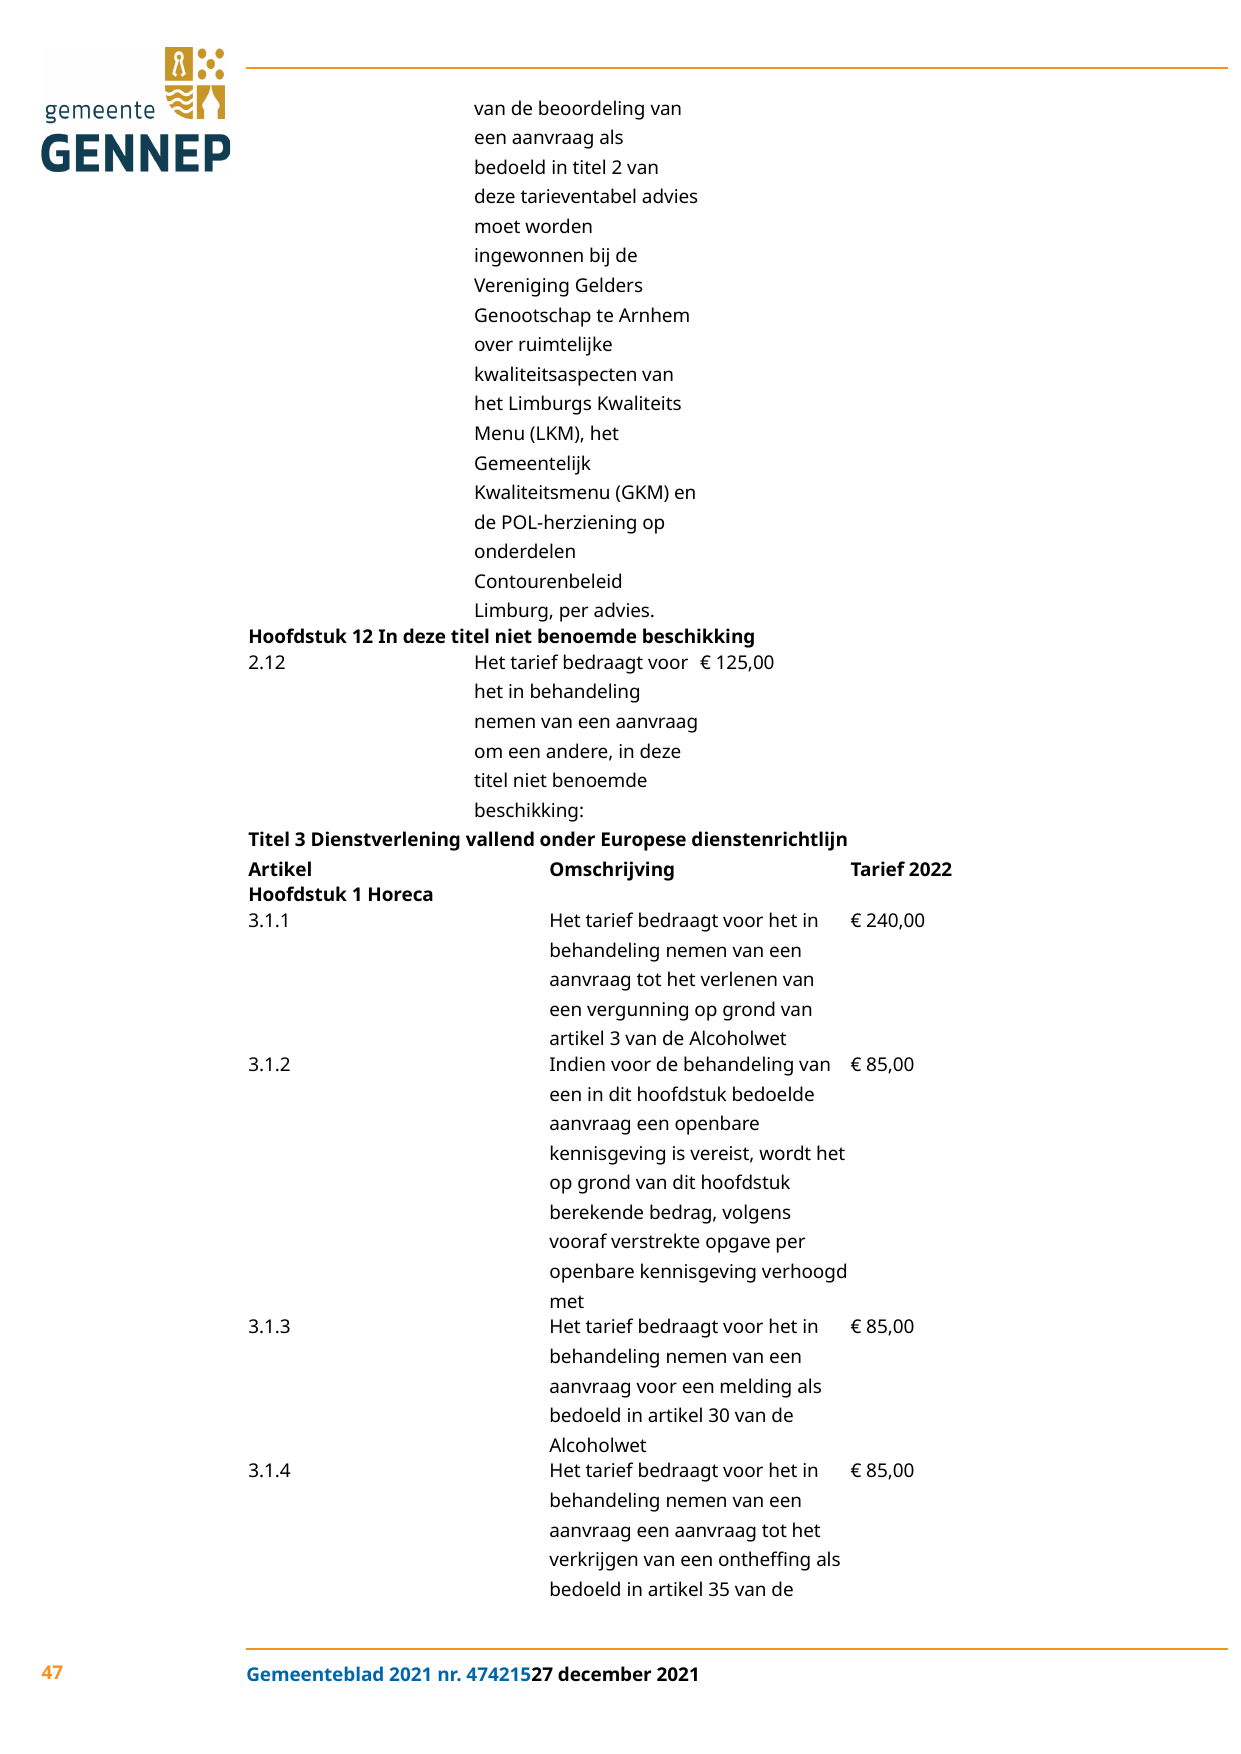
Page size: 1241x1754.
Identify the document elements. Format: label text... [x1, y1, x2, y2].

picture [41, 47, 231, 172]
table_cell € 85,00 [850, 1051, 1152, 1314]
table_cell van de beoordeling van een aanvraag als bedoeld in titel 2 van deze tarieventabel advies moet worden ingewonnen bij de Vereniging Gelders Genootschap te Arnhem over ruimtelijke kwaliteitsaspecten van het Limburgs Kwaliteits Menu (LKM), het Gemeentelijk Kwaliteitsmenu (GKM) en de POL-herziening op onderdelen Contourenbeleid Limburg, per advies. [474, 95, 700, 623]
table_cell 2.12 [248, 649, 474, 823]
table_cell € 125,00 [700, 649, 926, 823]
table_cell Het tarief bedraagt voor het in behandeling nemen van een aanvraag een aanvraag tot het verkrijgen van een ontheffing als bedoeld in artikel 35 van de [549, 1458, 850, 1602]
table_cell Hoofdstuk 1 Horeca [248, 881, 1152, 907]
table_cell 3.1.2 [248, 1051, 549, 1314]
table_cell Het tarief bedraagt voor het in behandeling nemen van een aanvraag om een andere, in deze titel niet benoemde beschikking: [474, 649, 700, 823]
table_cell 3.1.1 [248, 907, 549, 1051]
table_cell 3.1.4 [248, 1458, 549, 1602]
table_cell [248, 95, 474, 623]
table_cell Indien voor de behandeling van een in dit hoofdstuk bedoelde aanvraag een openbare kennisgeving is vereist, wordt het op grond van dit hoofdstuk berekende bedrag, volgens vooraf verstrekte opgave per openbare kennisgeving verhoogd met [549, 1051, 850, 1314]
table_cell [926, 649, 1152, 823]
table_cell Het tarief bedraagt voor het in behandeling nemen van een aanvraag voor een melding als bedoeld in artikel 30 van de Alcoholwet [549, 1314, 850, 1458]
table_cell Het tarief bedraagt voor het in behandeling nemen van een aanvraag tot het verlenen van een vergunning op grond van artikel 3 van de Alcoholwet [549, 907, 850, 1051]
text Titel 3 Dienstverlening vallend onder Europese dienstenrichtlijn [248, 826, 1152, 852]
table_cell € 240,00 [850, 907, 1152, 1051]
table_cell [926, 95, 1152, 623]
table_header Omschrijving [549, 856, 850, 881]
table_cell € 85,00 [850, 1314, 1152, 1458]
table_cell [700, 95, 926, 623]
table_header Tarief 2022 [850, 856, 1152, 881]
table_cell 3.1.3 [248, 1314, 549, 1458]
table_cell Hoofdstuk 12 In deze titel niet benoemde beschikking [248, 624, 1152, 649]
table_cell € 85,00 [850, 1458, 1152, 1602]
table_header Artikel [248, 856, 549, 881]
